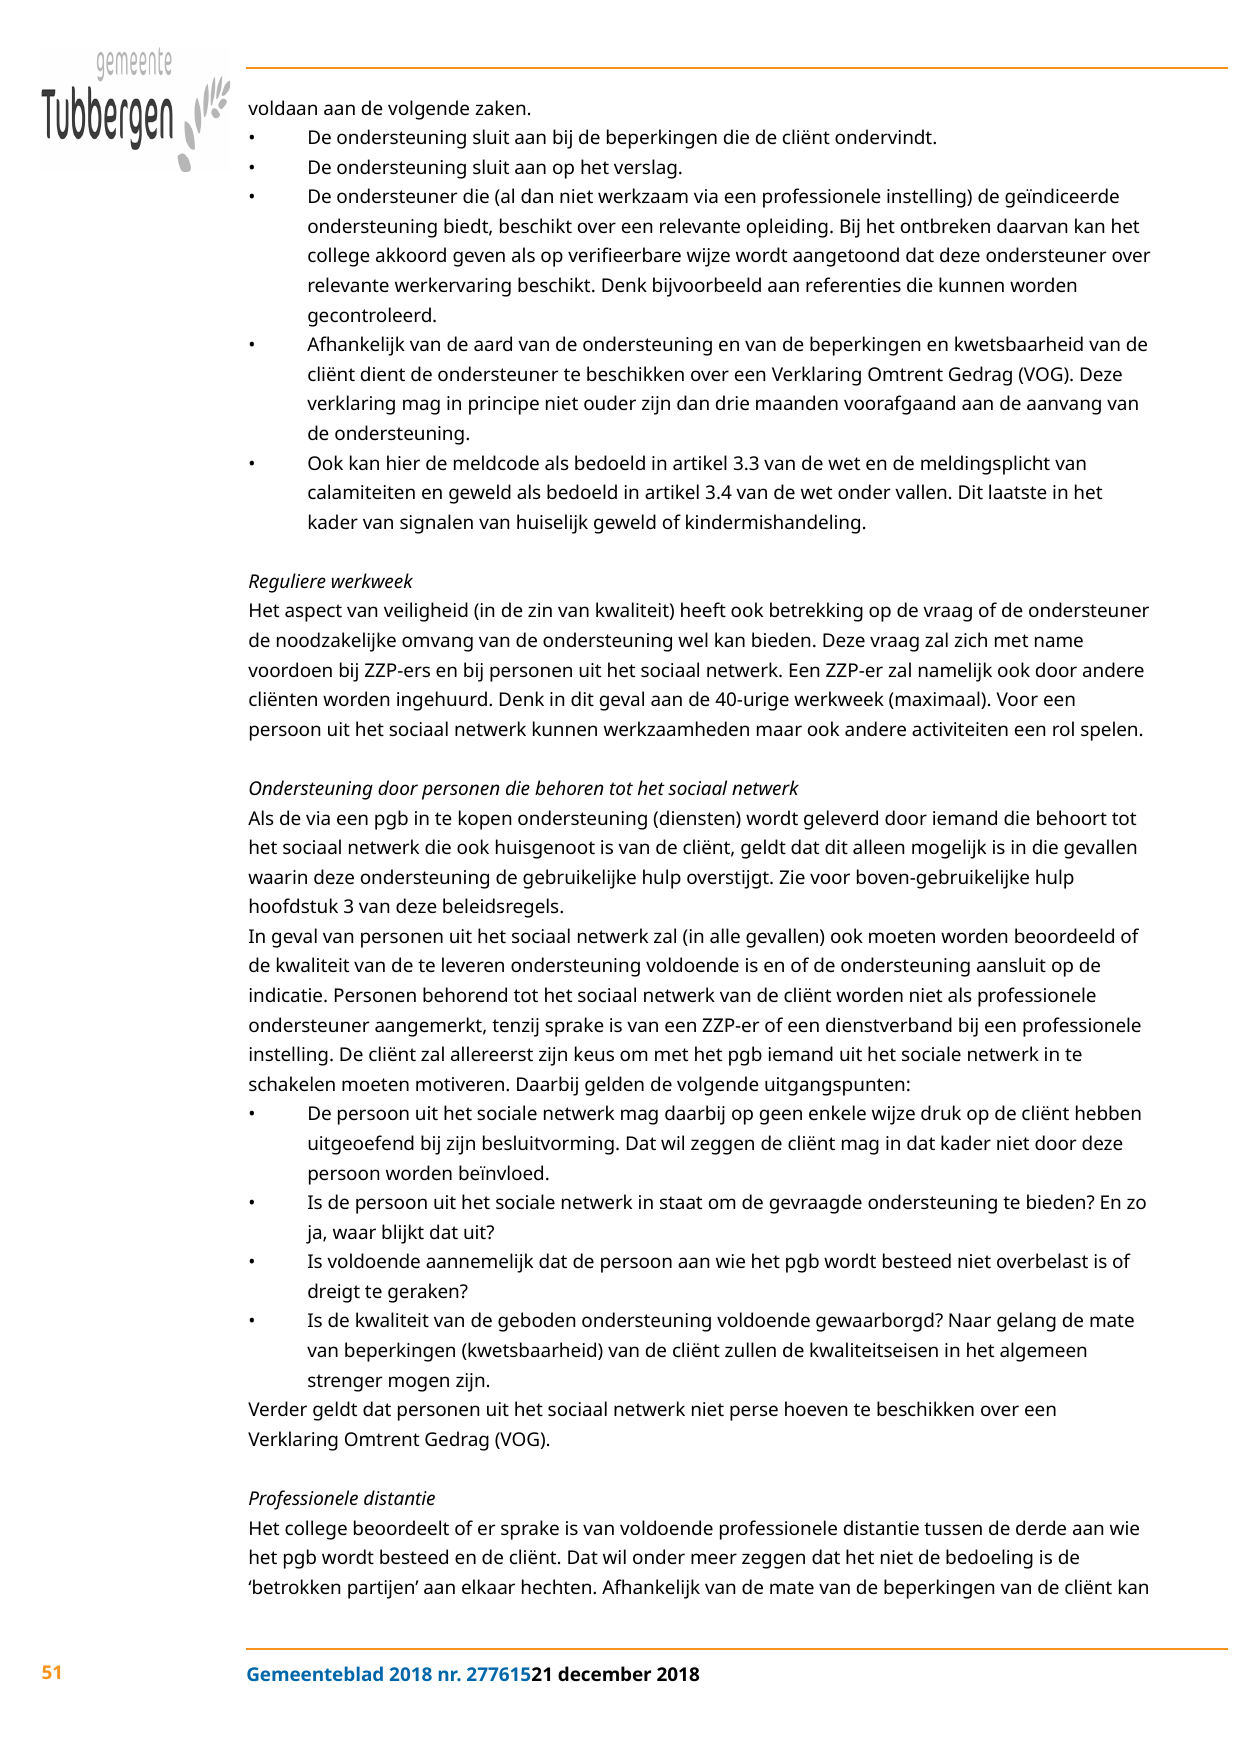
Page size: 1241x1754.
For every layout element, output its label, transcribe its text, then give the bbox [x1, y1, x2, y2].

list De ondersteuner die (al dan niet werkzaam via een professionele instelling) de geïndiceerde ondersteuning biedt, beschikt over een relevante opleiding. Bij het ontbreken daarvan kan het college akkoord geven als op verifieerbare wijze wordt aangetoond dat deze ondersteuner over relevante werkervaring beschikt. Denk bijvoorbeeld aan referenties die kunnen worden gecontroleerd. [248, 183, 1152, 328]
text In geval van personen uit het sociaal netwerk zal (in alle gevallen) ook moeten worden beoordeeld of de kwaliteit van de te leveren ondersteuning voldoende is en of de ondersteuning aansluit op de indicatie. Personen behorend tot het sociaal netwerk van de cliënt worden niet als professionele ondersteuner aangemerkt, tenzij sprake is van een ZZP-er of een dienstverband bij een professionele instelling. De cliënt zal allereerst zijn keus om met het pgb iemand uit het sociale netwerk in te schakelen moeten motiveren. Daarbij gelden de volgende uitgangspunten: [248, 923, 1152, 1097]
list De ondersteuning sluit aan op het verslag. [248, 154, 1152, 180]
text Verder geldt dat personen uit het sociaal netwerk niet perse hoeven te beschikken over een Verklaring Omtrent Gedrag (VOG). [248, 1396, 1152, 1452]
text Reguliere werkweek [248, 568, 1152, 594]
text voldaan aan de volgende zaken. [248, 95, 1152, 121]
text Het college beoordeelt of er sprake is van voldoende professionele distantie tussen de derde aan wie het pgb wordt besteed en de cliënt. Dat wil onder meer zeggen dat het niet de bedoeling is de ‘betrokken partijen’ aan elkaar hechten. Afhankelijk van de mate van de beperkingen van de cliënt kan [248, 1515, 1152, 1600]
list Is de kwaliteit van de geboden ondersteuning voldoende gewaarborgd? Naar gelang de mate van beperkingen (kwetsbaarheid) van de cliënt zullen de kwaliteitseisen in het algemeen strenger mogen zijn. [248, 1308, 1152, 1393]
text Als de via een pgb in te kopen ondersteuning (diensten) wordt geleverd door iemand die behoort tot het sociaal netwerk die ook huisgenoot is van de cliënt, geldt dat dit alleen mogelijk is in die gevallen waarin deze ondersteuning de gebruikelijke hulp overstijgt. Zie voor boven-gebruikelijke hulp hoofdstuk 3 van deze beleidsregels. [248, 805, 1152, 919]
list De ondersteuning sluit aan bij de beperkingen die de cliënt ondervindt. [248, 124, 1152, 150]
list Afhankelijk van de aard van de ondersteuning en van de beperkingen en kwetsbaarheid van de cliënt dient de ondersteuner te beschikken over een Verklaring Omtrent Gedrag (VOG). Deze verklaring mag in principe niet ouder zijn dan drie maanden voorafgaand aan de aanvang van de ondersteuning. [248, 331, 1152, 446]
text Professionele distantie [248, 1485, 1152, 1511]
text Het aspect van veiligheid (in de zin van kwaliteit) heeft ook betrekking op de vraag of de ondersteuner de noodzakelijke omvang van de ondersteuning wel kan bieden. Deze vraag zal zich met name voordoen bij ZZP-ers en bij personen uit het sociaal netwerk. Een ZZP-er zal namelijk ook door andere cliënten worden ingehuurd. Denk in dit geval aan de 40-urige werkweek (maximaal). Voor een persoon uit het sociaal netwerk kunnen werkzaamheden maar ook andere activiteiten een rol spelen. [248, 598, 1152, 742]
picture [41, 47, 231, 172]
text Ondersteuning door personen die behoren tot het sociaal netwerk [248, 775, 1152, 801]
list Is voldoende aannemelijk dat de persoon aan wie het pgb wordt besteed niet overbelast is of dreigt te geraken? [248, 1248, 1152, 1304]
list Is de persoon uit het sociale netwerk in staat om de gevraagde ondersteuning te bieden? En zo ja, waar blijkt dat uit? [248, 1189, 1152, 1245]
list Ook kan hier de meldcode als bedoeld in artikel 3.3 van de wet en de meldingsplicht van calamiteiten en geweld als bedoeld in artikel 3.4 van de wet onder vallen. Dit laatste in het kader van signalen van huiselijk geweld of kindermishandeling. [248, 450, 1152, 535]
list De persoon uit het sociale netwerk mag daarbij op geen enkele wijze druk op de cliënt hebben uitgeoefend bij zijn besluitvorming. Dat wil zeggen de cliënt mag in dat kader niet door deze persoon worden beïnvloed. [248, 1101, 1152, 1186]
